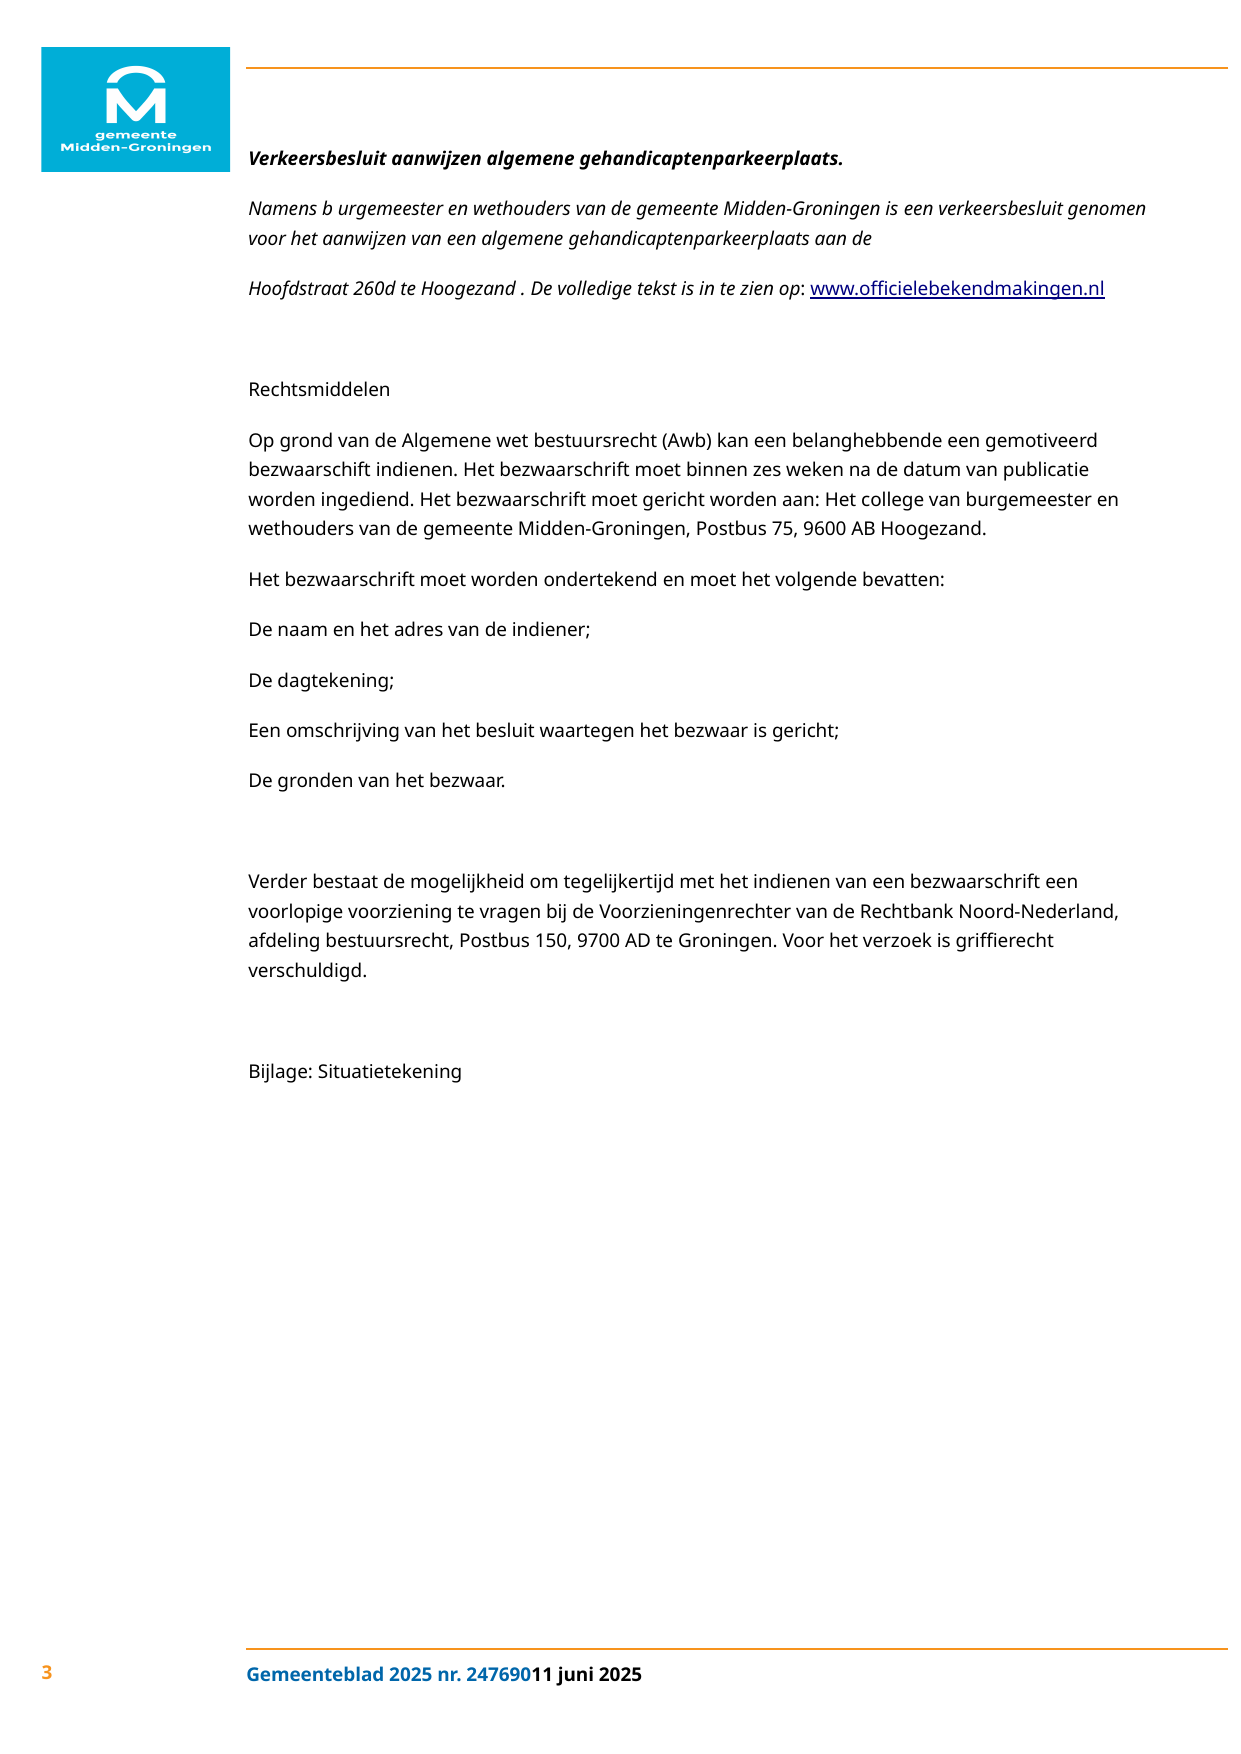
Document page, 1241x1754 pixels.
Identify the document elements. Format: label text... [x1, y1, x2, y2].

picture [108, 66, 164, 82]
text De dagtekening; [248, 667, 1152, 693]
text Het bezwaarschrift moet worden ondertekend en moet het volgende bevatten: [248, 566, 1152, 592]
text Verkeersbesluit aanwijzen algemene gehandicaptenparkeerplaats. [248, 145, 1152, 171]
text De gronden van het bezwaar. [248, 768, 1152, 793]
text Een omschrijving van het besluit waartegen het bezwaar is gericht; [248, 717, 1152, 743]
text Namens b urgemeester en wethouders van de gemeente Midden-Groningen is een verkeersbesluit genomen voor het aanwijzen van een algemene gehandicaptenparkeerplaats aan de [248, 196, 1152, 251]
picture [184, 146, 190, 153]
picture [107, 89, 165, 122]
text Rechtsmiddelen [248, 376, 1152, 402]
text Hoofdstraat 260d te Hoogezand . De volledige tekst is in te zien op: www.officielebekendmakingen.nl [248, 276, 1152, 301]
text Verder bestaat de mogelijkheid om tegelijkertijd met het indienen van een bezwaarschrift een voorlopige voorziening te vragen bij de Voorzieningenrechter van de Rechtbank Noord-Nederland, afdeling bestuursrecht, Postbus 150, 9700 AD te Groningen. Voor het verzoek is griffierecht verschuldigd. [248, 868, 1152, 983]
text Bijlage: Situatietekening [248, 1058, 1152, 1084]
text Op grond van de Algemene wet bestuursrecht (Awb) kan een belanghebbende een gemotiveerd bezwaarschift indienen. Het bezwaarschrift moet binnen zes weken na de datum van publicatie worden ingediend. Het bezwaarschrift moet gericht worden aan: Het college van burgemeester en wethouders van de gemeente Midden-Groningen, Postbus 75, 9600 AB Hoogezand. [248, 427, 1152, 541]
text De naam en het adres van de indiener; [248, 616, 1152, 642]
